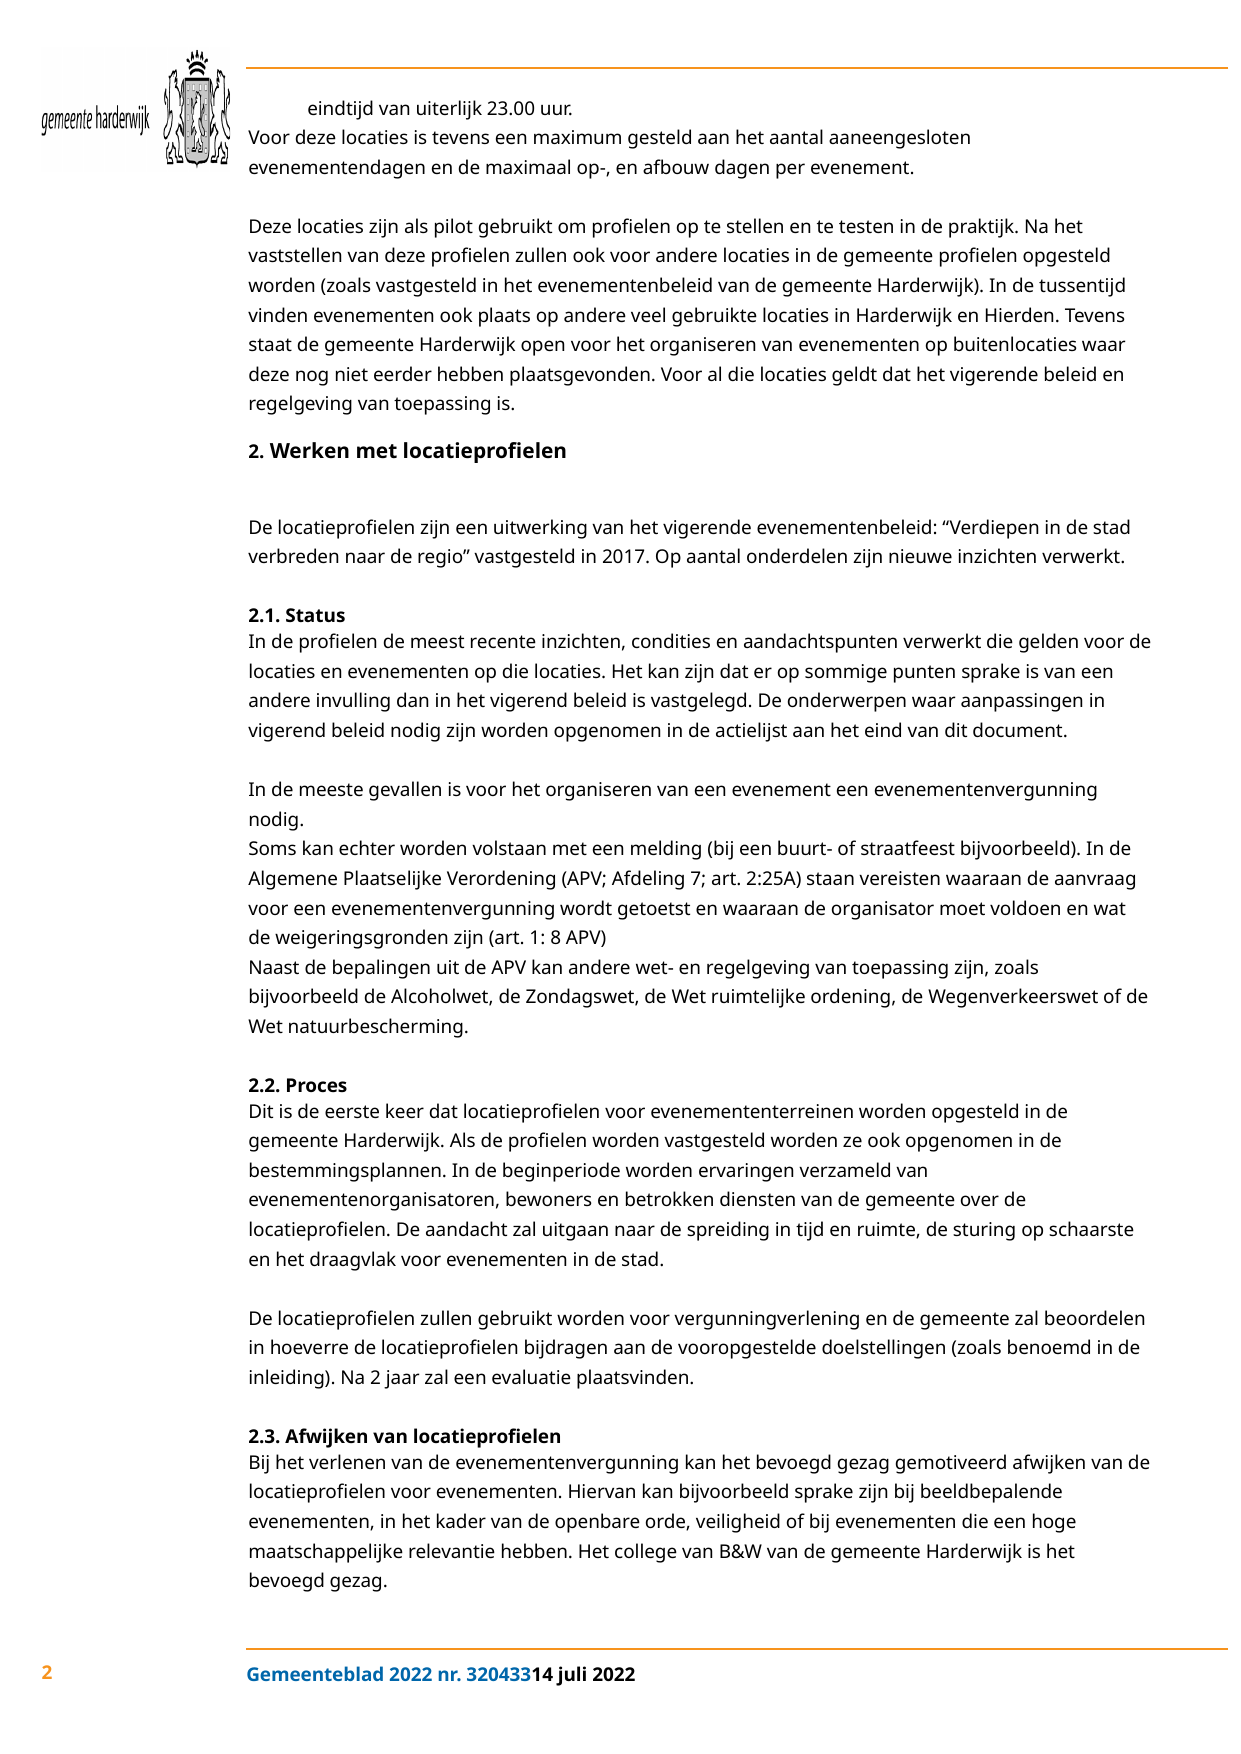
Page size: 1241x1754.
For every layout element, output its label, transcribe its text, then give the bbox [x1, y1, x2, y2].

text Bij het verlenen van de evenementenvergunning kan het bevoegd gezag gemotiveerd afwijken van de locatieprofielen voor evenementen. Hiervan kan bijvoorbeeld sprake zijn bij beeldbepalende evenementen, in het kader van de openbare orde, veiligheid of bij evenementen die een hoge maatschappelijke relevantie hebben. Het college van B&W van de gemeente Harderwijk is het bevoegd gezag. [248, 1449, 1152, 1593]
text Naast de bepalingen uit de APV kan andere wet- en regelgeving van toepassing zijn, zoals bijvoorbeeld de Alcoholwet, de Zondagswet, de Wet ruimtelijke ordening, de Wegenverkeerswet of de Wet natuurbescherming. [248, 954, 1152, 1039]
text 2.3. Afwijken van locatieprofielen [248, 1423, 1152, 1449]
text Dit is de eerste keer dat locatieprofielen voor evenemententerreinen worden opgesteld in de gemeente Harderwijk. Als de profielen worden vastgesteld worden ze ook opgenomen in de bestemmingsplannen. In de beginperiode worden ervaringen verzameld van evenementenorganisatoren, bewoners en betrokken diensten van de gemeente over de locatieprofielen. De aandacht zal uitgaan naar de spreiding in tijd en ruimte, de sturing op schaarste en het draagvlak voor evenementen in de stad. [248, 1098, 1152, 1272]
text 2.1. Status [248, 603, 1152, 628]
text Voor deze locaties is tevens een maximum gesteld aan het aantal aaneengesloten evenementendagen en de maximaal op-, en afbouw dagen per evenement. [248, 124, 1152, 180]
text Soms kan echter worden volstaan met een melding (bij een buurt- of straatfeest bijvoorbeeld). In de Algemene Plaatselijke Verordening (APV; Afdeling 7; art. 2:25A) staan vereisten waaraan de aanvraag voor een evenementenvergunning wordt getoetst en waaraan de organisator moet voldoen en wat de weigeringsgronden zijn (art. 1: 8 APV) [248, 836, 1152, 950]
text De locatieprofielen zullen gebruikt worden voor vergunningverlening en de gemeente zal beoordelen in hoeverre de locatieprofielen bijdragen aan de vooropgestelde doelstellingen (zoals benoemd in de inleiding). Na 2 jaar zal een evaluatie plaatsvinden. [248, 1305, 1152, 1390]
text In de profielen de meest recente inzichten, condities en aandachtspunten verwerkt die gelden voor de locaties en evenementen op die locaties. Het kan zijn dat er op sommige punten sprake is van een andere invulling dan in het vigerend beleid is vastgelegd. De onderwerpen waar aanpassingen in vigerend beleid nodig zijn worden opgenomen in de actielijst aan het eind van dit document. [248, 628, 1152, 743]
picture [41, 47, 231, 172]
text 2. Werken met locatieprofielen [248, 436, 1152, 465]
text In de meeste gevallen is voor het organiseren van een evenement een evenementenvergunning nodig. [248, 776, 1152, 832]
text De locatieprofielen zijn een uitwerking van het vigerende evenementenbeleid: “Verdiepen in de stad verbreden naar de regio” vastgesteld in 2017. Op aantal onderdelen zijn nieuwe inzichten verwerkt. [248, 514, 1152, 569]
text 2.2. Proces [248, 1072, 1152, 1098]
list eindtijd van uiterlijk 23.00 uur. [248, 95, 1152, 121]
text Deze locaties zijn als pilot gebruikt om profielen op te stellen en te testen in de praktijk. Na het vaststellen van deze profielen zullen ook voor andere locaties in de gemeente profielen opgesteld worden (zoals vastgesteld in het evenementenbeleid van de gemeente Harderwijk). In de tussentijd vinden evenementen ook plaats op andere veel gebruikte locaties in Harderwijk en Hierden. Tevens staat de gemeente Harderwijk open voor het organiseren van evenementen op buitenlocaties waar deze nog niet eerder hebben plaatsgevonden. Voor al die locaties geldt dat het vigerende beleid en regelgeving van toepassing is. [248, 213, 1152, 416]
